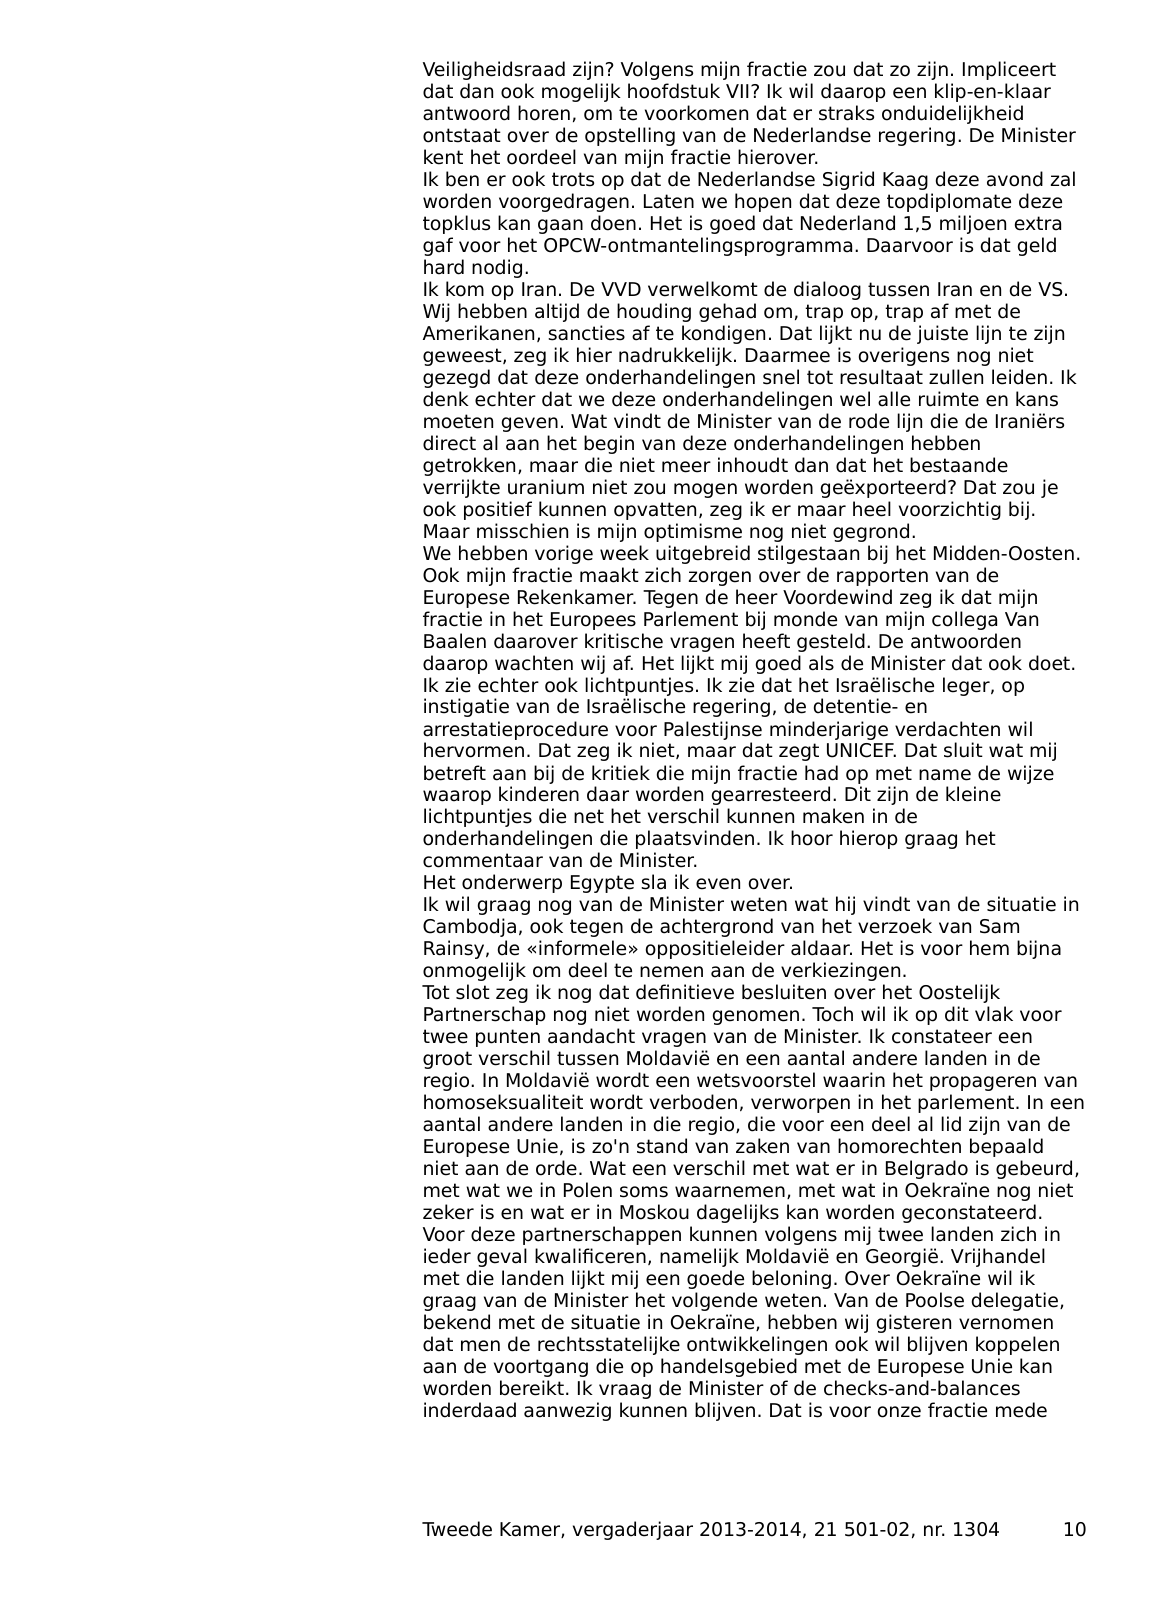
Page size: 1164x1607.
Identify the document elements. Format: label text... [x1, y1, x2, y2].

text Ik ben er ook trots op dat de Nederlandse Sigrid Kaag deze avond zal worden voorgedragen. Laten we hopen dat deze topdiplomate deze topklus kan gaan doen. Het is goed dat Nederland 1,5 miljoen extra gaf voor het OPCW-ontmantelingsprogramma. Daarvoor is dat geld hard nodig. [422, 169, 1087, 279]
text Voor deze partnerschappen kunnen volgens mij twee landen zich in ieder geval kwalificeren, namelijk Moldavië en Georgië. Vrijhandel met die landen lijkt mij een goede beloning. Over Oekraïne wil ik graag van de Minister het volgende weten. Van de Poolse delegatie, bekend met de situatie in Oekraïne, hebben wij gisteren vernomen dat men de rechtsstatelijke ontwikkelingen ook wil blijven koppelen aan de voortgang die op handelsgebied met de Europese Unie kan worden bereikt. Ik vraag de Minister of de checks-and-balances inderdaad aanwezig kunnen blijven. Dat is voor onze fractie mede [422, 1224, 1087, 1422]
text Ik wil graag nog van de Minister weten wat hij vindt van de situatie in Cambodja, ook tegen de achtergrond van het verzoek van Sam Rainsy, de «informele» oppositieleider aldaar. Het is voor hem bijna onmogelijk om deel te nemen aan de verkiezingen. [422, 894, 1087, 982]
text Veiligheidsraad zijn? Volgens mijn fractie zou dat zo zijn. Impliceert dat dan ook mogelijk hoofdstuk VII? Ik wil daarop een klip-en-klaar antwoord horen, om te voorkomen dat er straks onduidelijkheid ontstaat over de opstelling van de Nederlandse regering. De Minister kent het oordeel van mijn fractie hierover. [422, 59, 1087, 169]
text We hebben vorige week uitgebreid stilgestaan bij het Midden-Oosten. Ook mijn fractie maakt zich zorgen over de rapporten van de Europese Rekenkamer. Tegen de heer Voordewind zeg ik dat mijn fractie in het Europees Parlement bij monde van mijn collega Van Baalen daarover kritische vragen heeft gesteld. De antwoorden daarop wachten wij af. Het lijkt mij goed als de Minister dat ook doet. Ik zie echter ook lichtpuntjes. Ik zie dat het Israëlische leger, op instigatie van de Israëlische regering, de detentie- en arrestatieprocedure voor Palestijnse minderjarige verdachten wil hervormen. Dat zeg ik niet, maar dat zegt UNICEF. Dat sluit wat mij betreft aan bij de kritiek die mijn fractie had op met name de wijze waarop kinderen daar worden gearresteerd. Dit zijn de kleine lichtpuntjes die net het verschil kunnen maken in de onderhandelingen die plaatsvinden. Ik hoor hierop graag het commentaar van de Minister. [422, 543, 1087, 872]
text Het onderwerp Egypte sla ik even over. [422, 872, 1087, 894]
text Tot slot zeg ik nog dat definitieve besluiten over het Oostelijk Partnerschap nog niet worden genomen. Toch wil ik op dit vlak voor twee punten aandacht vragen van de Minister. Ik constateer een groot verschil tussen Moldavië en een aantal andere landen in de regio. In Moldavië wordt een wetsvoorstel waarin het propageren van homoseksualiteit wordt verboden, verworpen in het parlement. In een aantal andere landen in die regio, die voor een deel al lid zijn van de Europese Unie, is zo'n stand van zaken van homorechten bepaald niet aan de orde. Wat een verschil met wat er in Belgrado is gebeurd, met wat we in Polen soms waarnemen, met wat in Oekraïne nog niet zeker is en wat er in Moskou dagelijks kan worden geconstateerd. [422, 982, 1087, 1224]
text Ik kom op Iran. De VVD verwelkomt de dialoog tussen Iran en de VS. Wij hebben altijd de houding gehad om, trap op, trap af met de Amerikanen, sancties af te kondigen. Dat lijkt nu de juiste lijn te zijn geweest, zeg ik hier nadrukkelijk. Daarmee is overigens nog niet gezegd dat deze onderhandelingen snel tot resultaat zullen leiden. Ik denk echter dat we deze onderhandelingen wel alle ruimte en kans moeten geven. Wat vindt de Minister van de rode lijn die de Iraniërs direct al aan het begin van deze onderhandelingen hebben getrokken, maar die niet meer inhoudt dan dat het bestaande verrijkte uranium niet zou mogen worden geëxporteerd? Dat zou je ook positief kunnen opvatten, zeg ik er maar heel voorzichtig bij. Maar misschien is mijn optimisme nog niet gegrond. [422, 279, 1087, 543]
